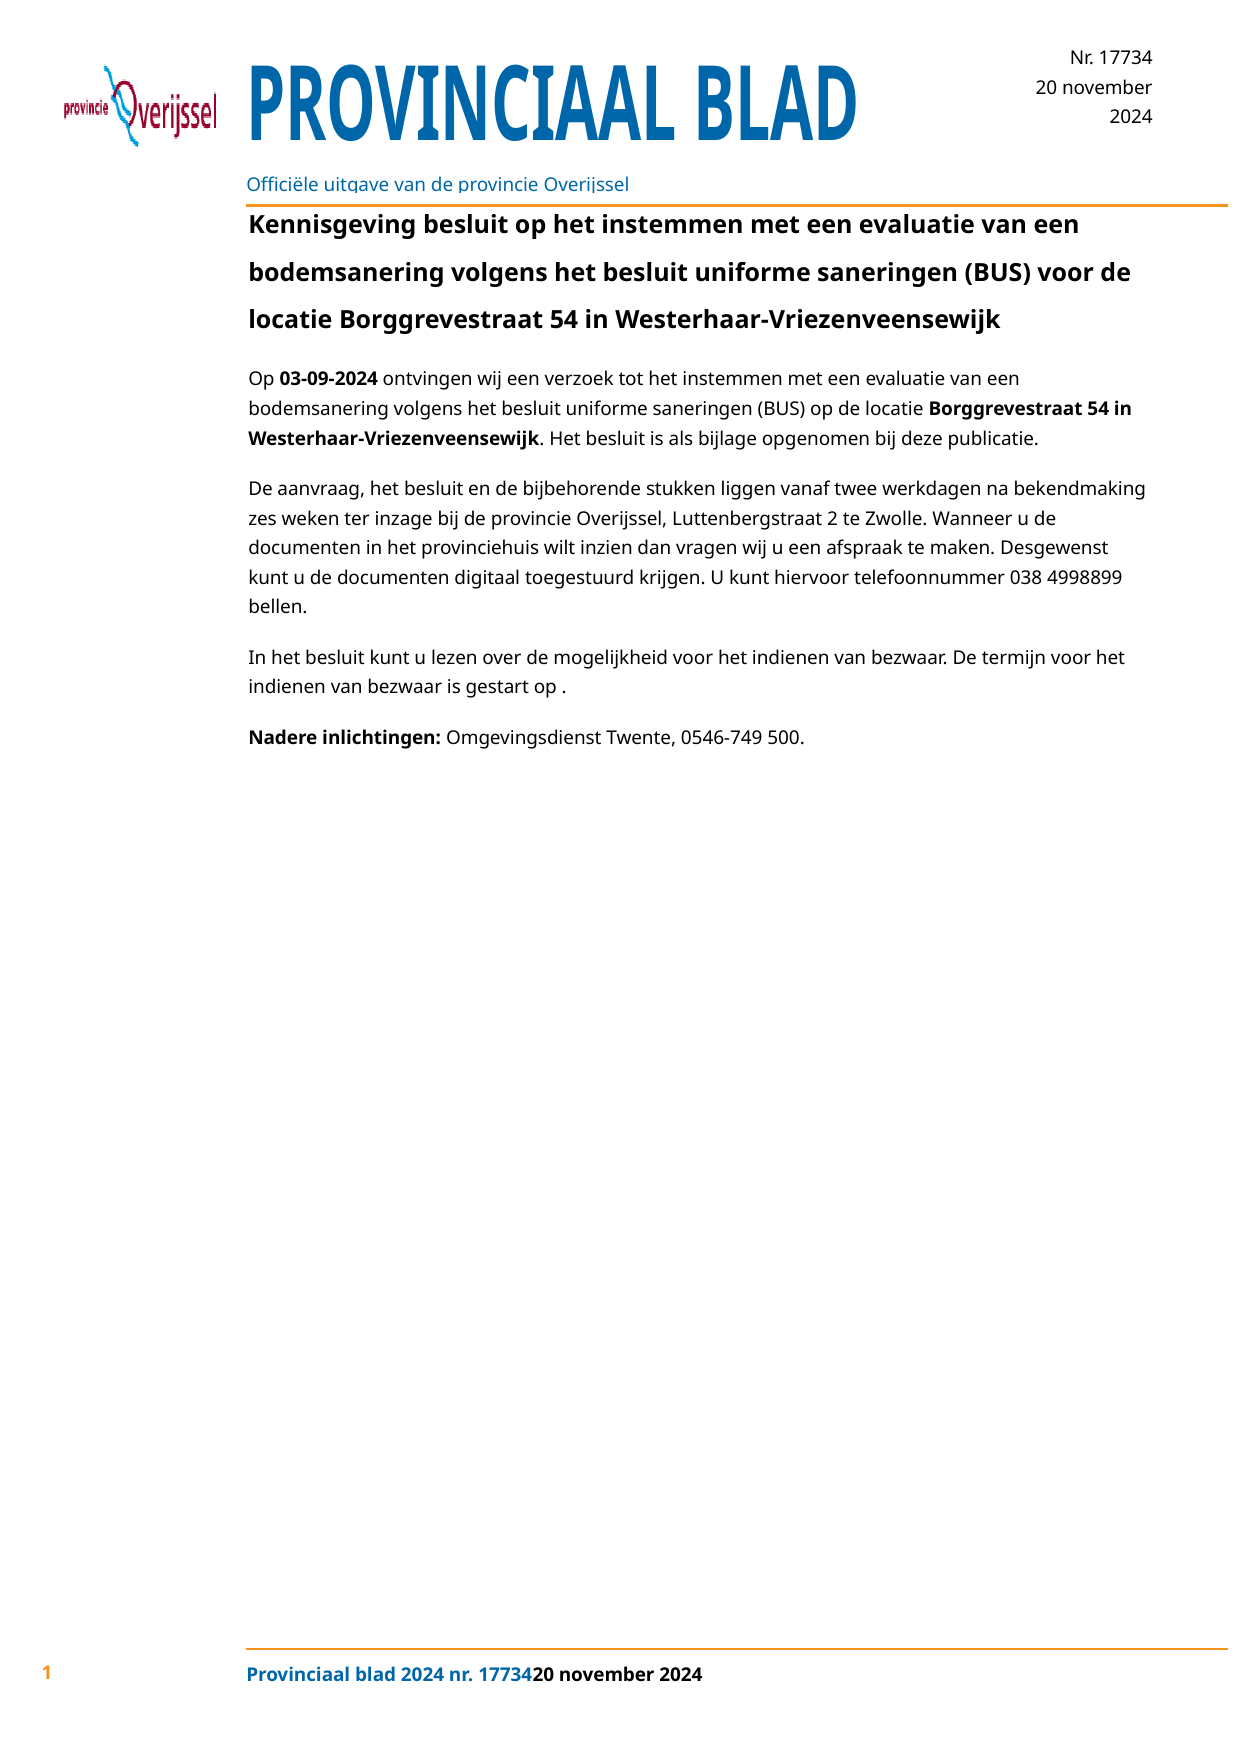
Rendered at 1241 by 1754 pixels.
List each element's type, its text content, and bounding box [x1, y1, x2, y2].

picture [41, 47, 231, 172]
text De aanvraag, het besluit en de bijbehorende stukken liggen vanaf twee werkdagen na bekendmaking zes weken ter inzage bij de provincie Overijssel, Luttenbergstraat 2 te Zwolle. Wanneer u de documenten in het provinciehuis wilt inzien dan vragen wij u een afspraak te maken. Desgewenst kunt u de documenten digitaal toegestuurd krijgen. U kunt hiervoor telefoonnummer 038 4998899 bellen. [248, 475, 1152, 619]
text In het besluit kunt u lezen over de mogelijkheid voor het indienen van bezwaar. De termijn voor het indienen van bezwaar is gestart op . [248, 644, 1152, 699]
text Kennisgeving besluit op het instemmen met een evaluatie van een bodemsanering volgens het besluit uniforme saneringen (BUS) voor de locatie Borggrevestraat 54 in Westerhaar-Vriezenveensewijk [248, 207, 1152, 336]
text Nadere inlichtingen: Omgevingsdienst Twente, 0546-749 500. [248, 724, 1152, 749]
text Op 03-09-2024 ontvingen wij een verzoek tot het instemmen met een evaluatie van een bodemsanering volgens het besluit uniforme saneringen (BUS) op de locatie Borggrevestraat 54 in Westerhaar-Vriezenveensewijk. Het besluit is als bijlage opgenomen bij deze publicatie. [248, 366, 1152, 450]
